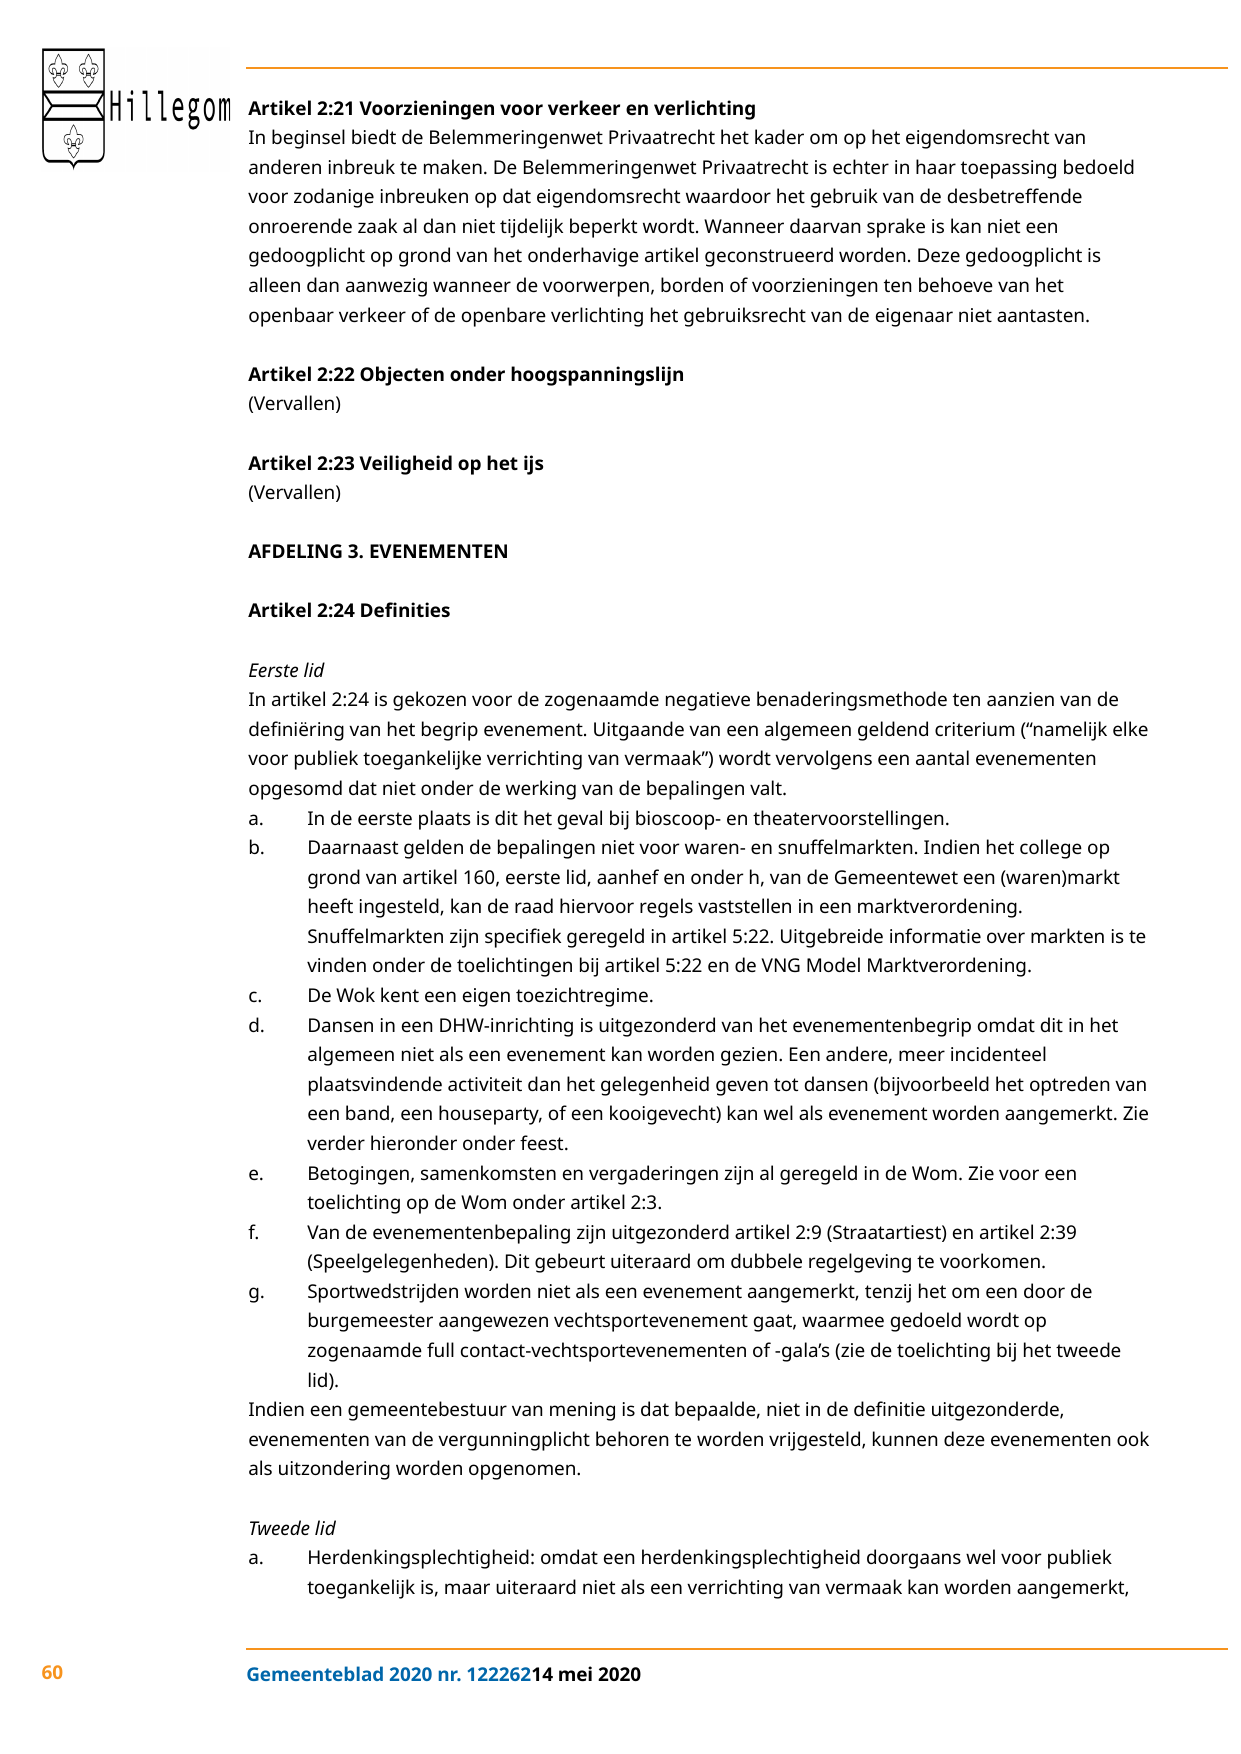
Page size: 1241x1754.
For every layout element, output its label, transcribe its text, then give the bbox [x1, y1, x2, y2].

text Artikel 2:21 Voorzieningen voor verkeer en verlichting [248, 95, 1152, 121]
text In beginsel biedt de Belemmeringenwet Privaatrecht het kader om op het eigendomsrecht van anderen inbreuk te maken. De Belemmeringenwet Privaatrecht is echter in haar toepassing bedoeld voor zodanige inbreuken op dat eigendomsrecht waardoor het gebruik van de desbetreffende onroerende zaak al dan niet tijdelijk beperkt wordt. Wanneer daarvan sprake is kan niet een gedoogplicht op grond van het onderhavige artikel geconstrueerd worden. Deze gedoogplicht is alleen dan aanwezig wanneer de voorwerpen, borden of voorzieningen ten behoeve van het openbaar verkeer of de openbare verlichting het gebruiksrecht van de eigenaar niet aantasten. [248, 124, 1152, 328]
list Herdenkingsplechtigheid: omdat een herdenkingsplechtigheid doorgaans wel voor publiek toegankelijk is, maar uiteraard niet als een verrichting van vermaak kan worden aangemerkt, [248, 1544, 1152, 1600]
text Artikel 2:24 Definities [248, 598, 1152, 623]
text In artikel 2:24 is gekozen voor de zogenaamde negatieve benaderingsmethode ten aanzien van de definiëring van het begrip evenement. Uitgaande van een algemeen geldend criterium (“namelijk elke voor publiek toegankelijke verrichting van vermaak”) wordt vervolgens een aantal evenementen opgesomd dat niet onder de werking van de bepalingen valt. [248, 686, 1152, 801]
list Dansen in een DHW-inrichting is uitgezonderd van het evenementenbegrip omdat dit in het algemeen niet als een evenement kan worden gezien. Een andere, meer incidenteel plaatsvindende activiteit dan het gelegenheid geven tot dansen (bijvoorbeeld het optreden van een band, een houseparty, of een kooigevecht) kan wel als evenement worden aangemerkt. Zie verder hieronder onder feest. [248, 1012, 1152, 1156]
list Daarnaast gelden de bepalingen niet voor waren- en snuffelmarkten. Indien het college op grond van artikel 160, eerste lid, aanhef en onder h, van de Gemeentewet een (waren)markt heeft ingesteld, kan de raad hiervoor regels vaststellen in een marktverordening. Snuffelmarkten zijn specifiek geregeld in artikel 5:22. Uitgebreide informatie over markten is te vinden onder de toelichtingen bij artikel 5:22 en de VNG Model Marktverordening. [248, 834, 1152, 978]
list De Wok kent een eigen toezichtregime. [248, 982, 1152, 1008]
text Tweede lid [248, 1515, 1152, 1541]
list In de eerste plaats is dit het geval bij bioscoop- en theatervoorstellingen. [248, 805, 1152, 831]
text (Vervallen) [248, 391, 1152, 416]
text Eerste lid [248, 657, 1152, 683]
text Artikel 2:22 Objecten onder hoogspanningslijn [248, 361, 1152, 387]
list Sportwedstrijden worden niet als een evenement aangemerkt, tenzij het om een door de burgemeester aangewezen vechtsportevenement gaat, waarmee gedoeld wordt op zogenaamde full contact-vechtsportevenementen of -gala’s (zie de toelichting bij het tweede lid). [248, 1278, 1152, 1393]
list Betogingen, samenkomsten en vergaderingen zijn al geregeld in de Wom. Zie voor een toelichting op de Wom onder artikel 2:3. [248, 1160, 1152, 1215]
text Artikel 2:23 Veiligheid op het ijs [248, 450, 1152, 476]
list Van de evenementenbepaling zijn uitgezonderd artikel 2:9 (Straatartiest) en artikel 2:39 (Speelgelegenheden). Dit gebeurt uiteraard om dubbele regelgeving te voorkomen. [248, 1219, 1152, 1274]
text (Vervallen) [248, 479, 1152, 505]
text Indien een gemeentebestuur van mening is dat bepaalde, niet in de definitie uitgezonderde, evenementen van de vergunningplicht behoren te worden vrijgesteld, kunnen deze evenementen ook als uitzondering worden opgenomen. [248, 1396, 1152, 1481]
picture [41, 47, 231, 172]
text AFDELING 3. EVENEMENTEN [248, 538, 1152, 564]
